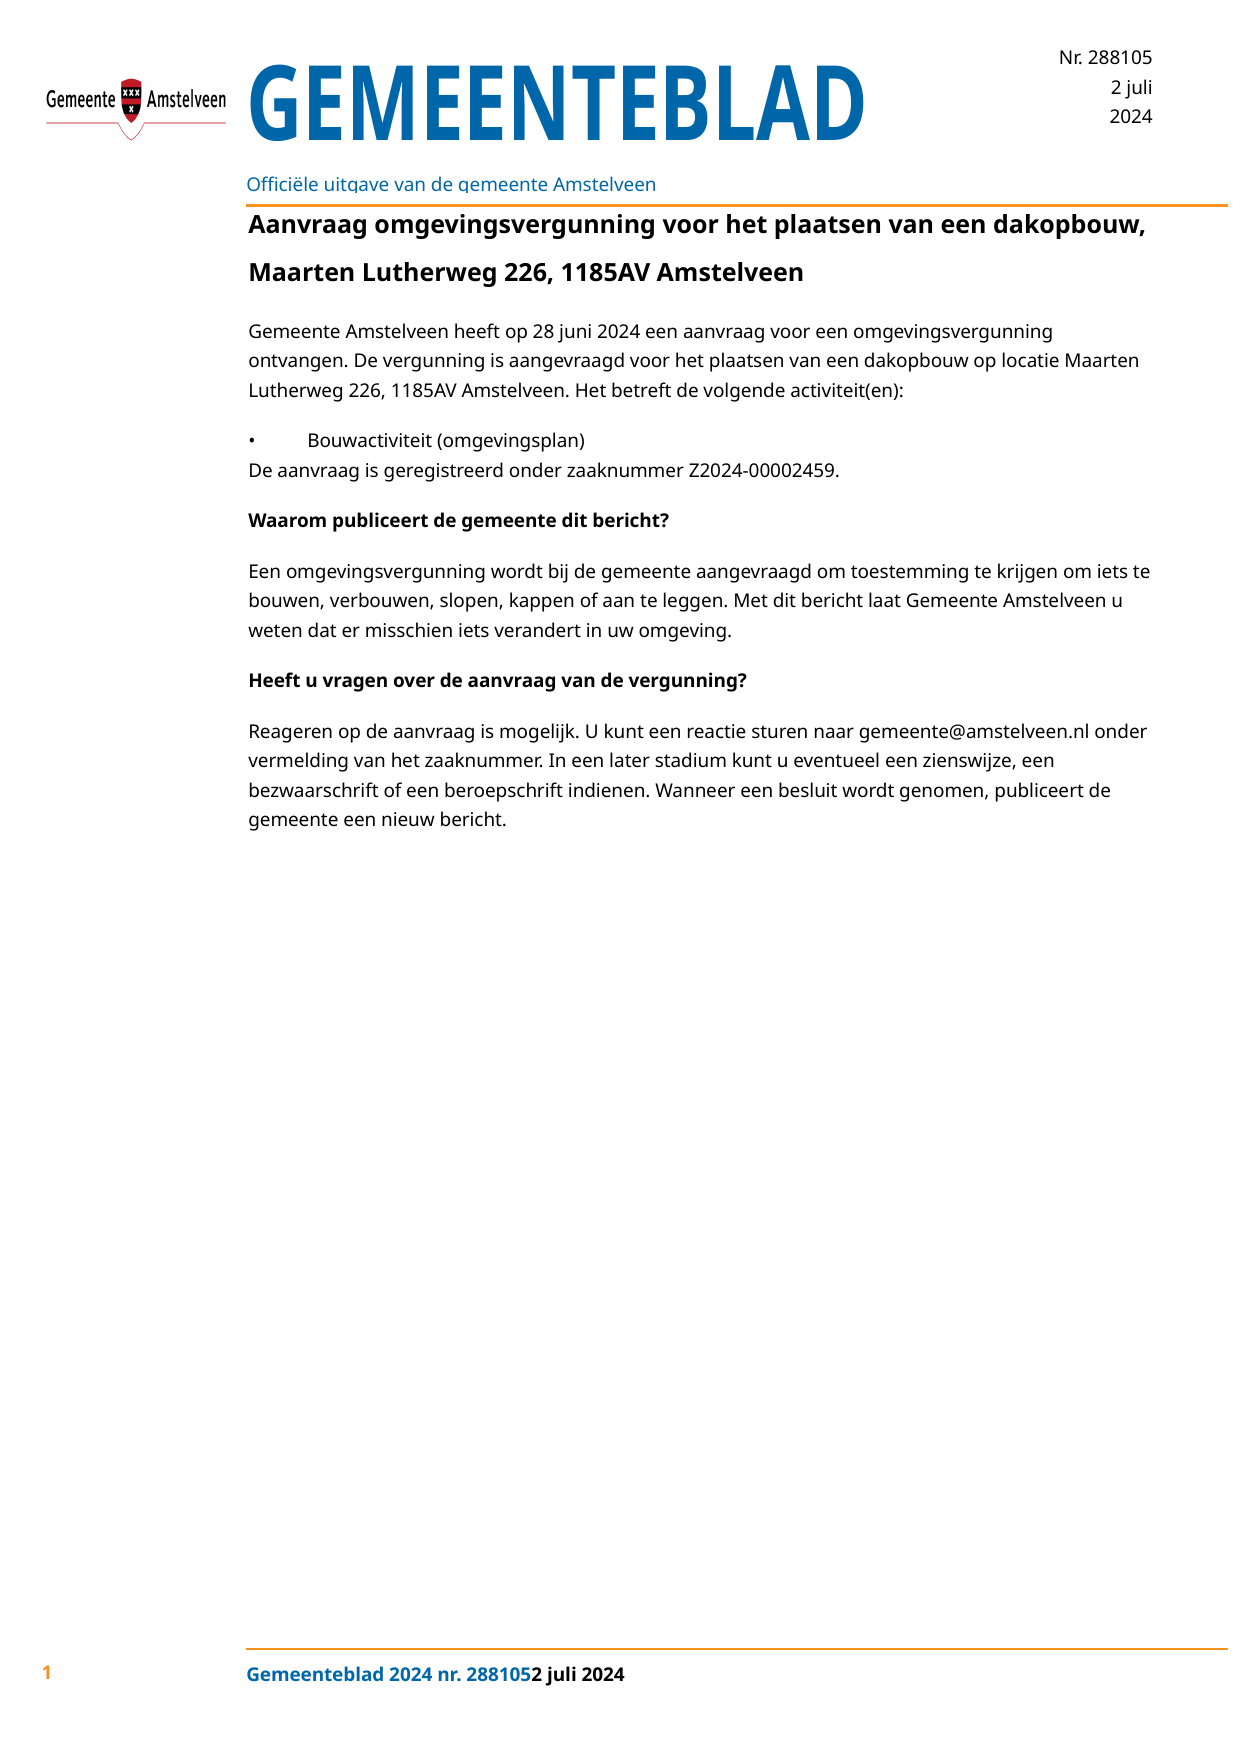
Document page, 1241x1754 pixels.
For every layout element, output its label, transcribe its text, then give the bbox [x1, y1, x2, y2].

text Waarom publiceert de gemeente dit bericht? [248, 507, 1152, 533]
text Aanvraag omgevingsvergunning voor het plaatsen van een dakopbouw, Maarten Lutherweg 226, 1185AV Amstelveen [248, 207, 1152, 288]
text Een omgevingsvergunning wordt bij de gemeente aangevraagd om toestemming te krijgen om iets te bouwen, verbouwen, slopen, kappen of aan te leggen. Met dit bericht laat Gemeente Amstelveen u weten dat er misschien iets verandert in uw omgeving. [248, 558, 1152, 643]
text De aanvraag is geregistreerd onder zaaknummer Z2024-00002459. [248, 457, 1152, 483]
picture [41, 47, 231, 172]
text Heeft u vragen over de aanvraag van de vergunning? [248, 667, 1152, 693]
text Reageren op de aanvraag is mogelijk. U kunt een reactie sturen naar gemeente@amstelveen.nl onder vermelding van het zaaknummer. In een later stadium kunt u eventueel een zienswijze, een bezwaarschrift of een beroepschrift indienen. Wanneer een besluit wordt genomen, publiceert de gemeente een nieuw bericht. [248, 718, 1152, 832]
text Gemeente Amstelveen heeft op 28 juni 2024 een aanvraag voor een omgevingsvergunning ontvangen. De vergunning is aangevraagd voor het plaatsen van een dakopbouw op locatie Maarten Lutherweg 226, 1185AV Amstelveen. Het betreft de volgende activiteit(en): [248, 318, 1152, 403]
list Bouwactiviteit (omgevingsplan) [248, 427, 1152, 453]
